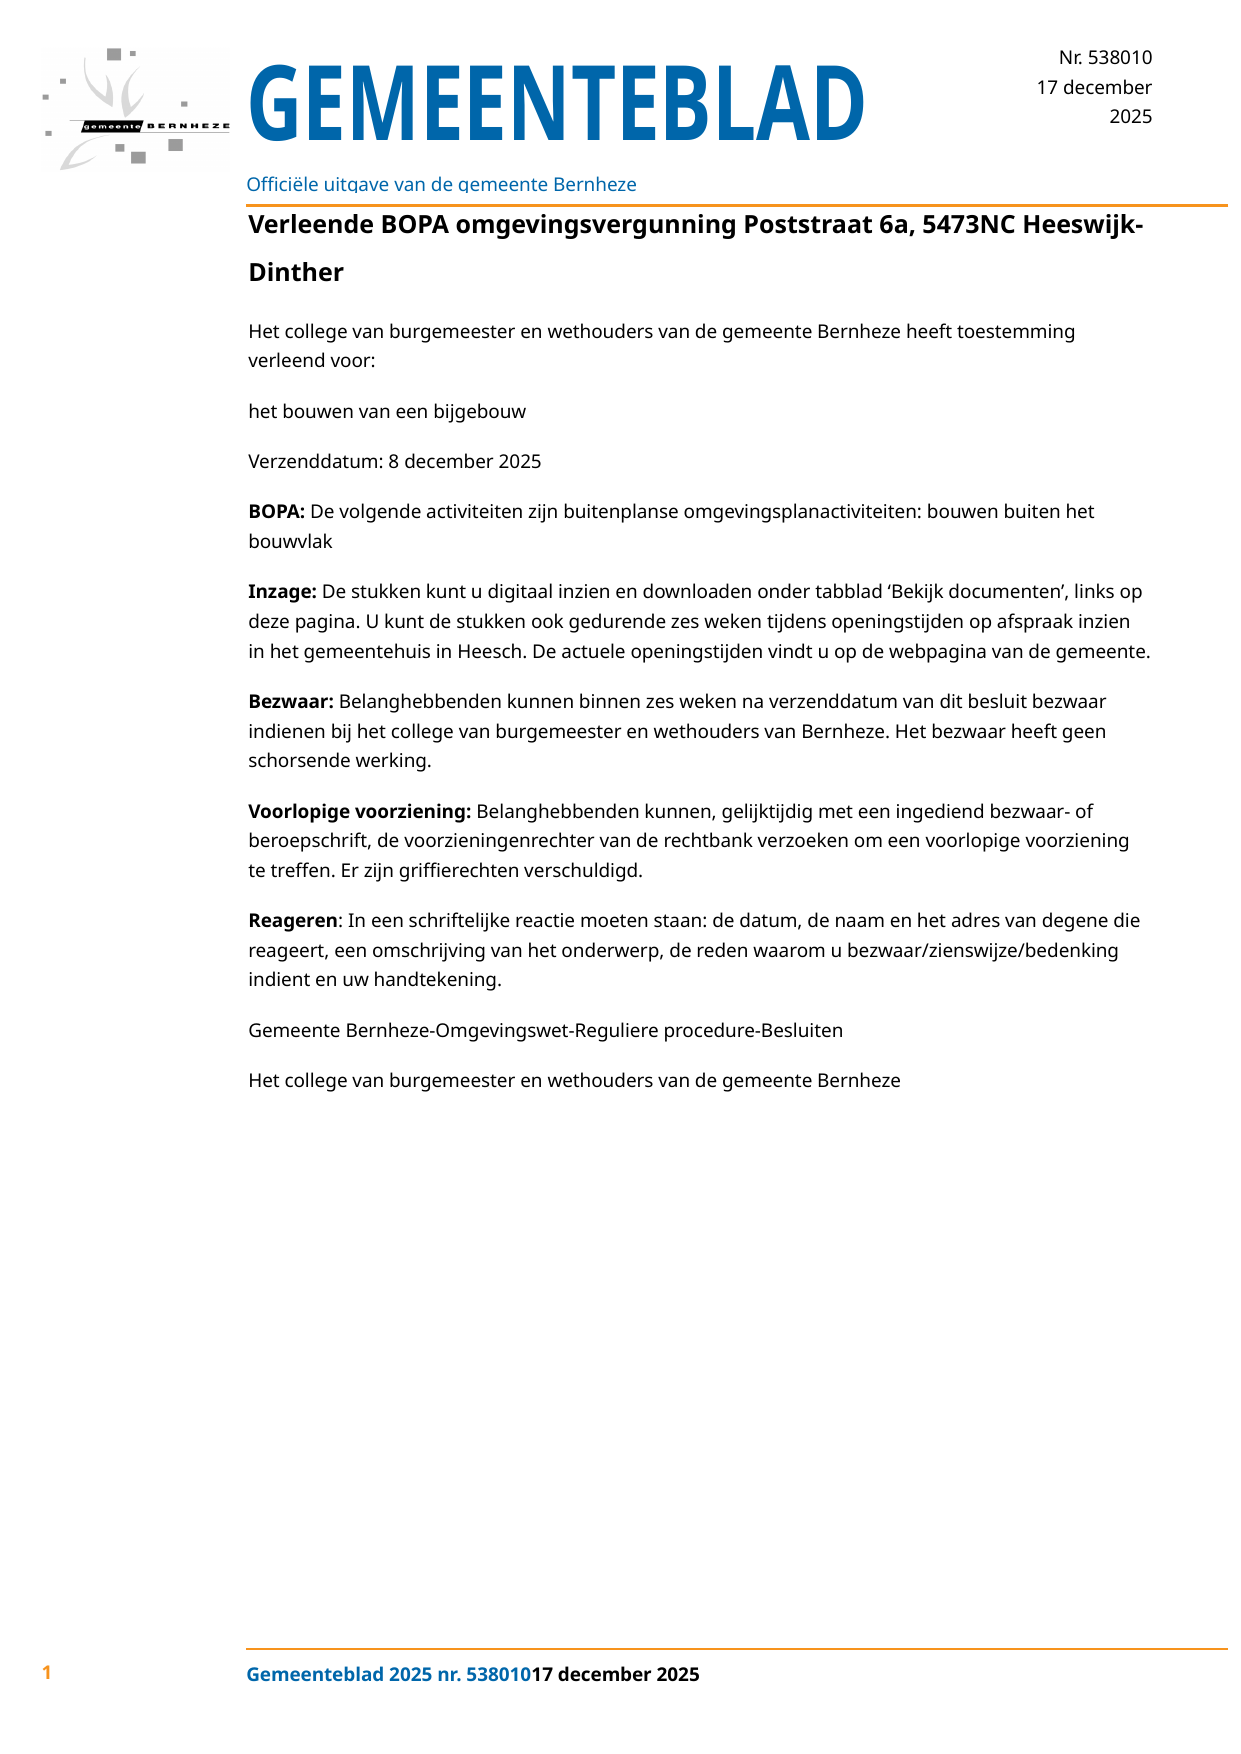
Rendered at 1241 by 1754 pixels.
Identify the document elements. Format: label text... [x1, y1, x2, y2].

text Het college van burgemeester en wethouders van de gemeente Bernheze [248, 1067, 1152, 1093]
text Het college van burgemeester en wethouders van de gemeente Bernheze heeft toestemming verleend voor: [248, 318, 1152, 373]
text Bezwaar: Belanghebbenden kunnen binnen zes weken na verzenddatum van dit besluit bezwaar indienen bij het college van burgemeester en wethouders van Bernheze. Het bezwaar heeft geen schorsende werking. [248, 688, 1152, 773]
text BOPA: De volgende activiteiten zijn buitenplanse omgevingsplanactiviteiten: bouwen buiten het bouwvlak [248, 499, 1152, 554]
text Verzenddatum: 8 december 2025 [248, 448, 1152, 474]
text Voorlopige voorziening: Belanghebbenden kunnen, gelijktijdig met een ingediend bezwaar- of beroepschrift, de voorzieningenrechter van de rechtbank verzoeken om een voorlopige voorziening te treffen. Er zijn griffierechten verschuldigd. [248, 798, 1152, 883]
text Verleende BOPA omgevingsvergunning Poststraat 6a, 5473NC Heeswijk-Dinther [248, 207, 1152, 288]
text het bouwen van een bijgebouw [248, 398, 1152, 424]
text Reageren: In een schriftelijke reactie moeten staan: de datum, de naam en het adres van degene die reageert, een omschrijving van het onderwerp, de reden waarom u bezwaar/zienswijze/bedenking indient en uw handtekening. [248, 907, 1152, 992]
text Gemeente Bernheze-Omgevingswet-Reguliere procedure-Besluiten [248, 1017, 1152, 1043]
text Inzage: De stukken kunt u digitaal inzien en downloaden onder tabblad ‘Bekijk documenten’, links op deze pagina. U kunt de stukken ook gedurende zes weken tijdens openingstijden op afspraak inzien in het gemeentehuis in Heesch. De actuele openingstijden vindt u op de webpagina van de gemeente. [248, 579, 1152, 664]
picture [41, 47, 231, 172]
